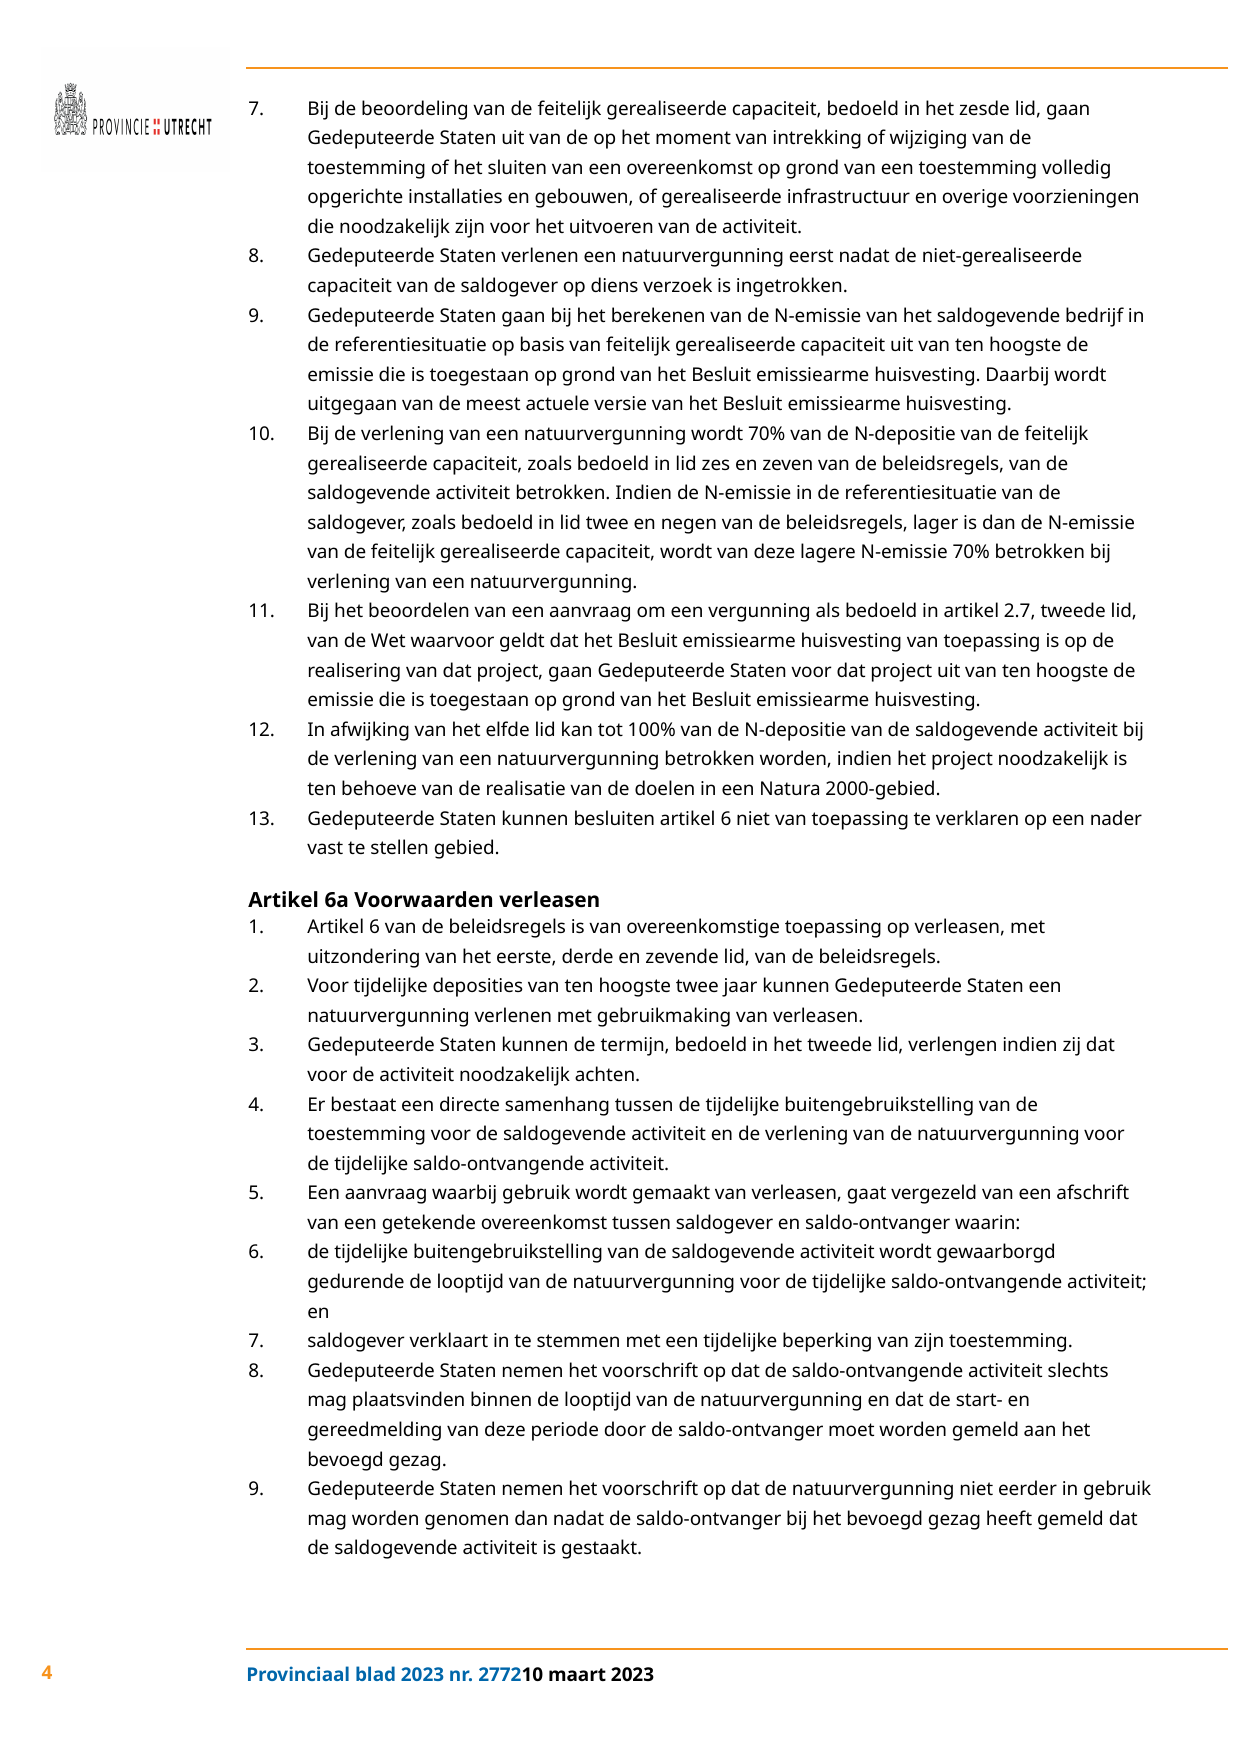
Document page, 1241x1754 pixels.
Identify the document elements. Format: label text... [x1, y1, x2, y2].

text Artikel 6a Voorwaarden verleasen [248, 885, 1152, 913]
list Er bestaat een directe samenhang tussen de tijdelijke buitengebruikstelling van de toestemming voor de saldogevende activiteit en de verlening van de natuurvergunning voor de tijdelijke saldo-ontvangende activiteit. [248, 1091, 1152, 1176]
list Bij de verlening van een natuurvergunning wordt 70% van de N-depositie van de feitelijk gerealiseerde capaciteit, zoals bedoeld in lid zes en zeven van de beleidsregels, van de saldogevende activiteit betrokken. Indien de N-emissie in de referentiesituatie van de saldogever, zoals bedoeld in lid twee en negen van de beleidsregels, lager is dan de N-emissie van de feitelijk gerealiseerde capaciteit, wordt van deze lagere N-emissie 70% betrokken bij verlening van een natuurvergunning. [248, 420, 1152, 594]
list Artikel 6 van de beleidsregels is van overeenkomstige toepassing op verleasen, met uitzondering van het eerste, derde en zevende lid, van de beleidsregels. [248, 913, 1152, 968]
list saldogever verklaart in te stemmen met een tijdelijke beperking van zijn toestemming. [248, 1327, 1152, 1353]
list Gedeputeerde Staten nemen het voorschrift op dat de natuurvergunning niet eerder in gebruik mag worden genomen dan nadat de saldo-ontvanger bij het bevoegd gezag heeft gemeld dat de saldogevende activiteit is gestaakt. [248, 1475, 1152, 1560]
list In afwijking van het elfde lid kan tot 100% van de N-depositie van de saldogevende activiteit bij de verlening van een natuurvergunning betrokken worden, indien het project noodzakelijk is ten behoeve van de realisatie van de doelen in een Natura 2000-gebied. [248, 716, 1152, 801]
picture [41, 47, 231, 172]
list Voor tijdelijke deposities van ten hoogste twee jaar kunnen Gedeputeerde Staten een natuurvergunning verlenen met gebruikmaking van verleasen. [248, 972, 1152, 1028]
list Bij het beoordelen van een aanvraag om een vergunning als bedoeld in artikel 2.7, tweede lid, van de Wet waarvoor geldt dat het Besluit emissiearme huisvesting van toepassing is op de realisering van dat project, gaan Gedeputeerde Staten voor dat project uit van ten hoogste de emissie die is toegestaan op grond van het Besluit emissiearme huisvesting. [248, 598, 1152, 712]
list Gedeputeerde Staten gaan bij het berekenen van de N-emissie van het saldogevende bedrijf in de referentiesituatie op basis van feitelijk gerealiseerde capaciteit uit van ten hoogste de emissie die is toegestaan op grond van het Besluit emissiearme huisvesting. Daarbij wordt uitgegaan van de meest actuele versie van het Besluit emissiearme huisvesting. [248, 302, 1152, 416]
list Gedeputeerde Staten kunnen besluiten artikel 6 niet van toepassing te verklaren op een nader vast te stellen gebied. [248, 805, 1152, 860]
list Gedeputeerde Staten nemen het voorschrift op dat de saldo-ontvangende activiteit slechts mag plaatsvinden binnen de looptijd van de natuurvergunning en dat de start- en gereedmelding van deze periode door de saldo-ontvanger moet worden gemeld aan het bevoegd gezag. [248, 1357, 1152, 1471]
list Gedeputeerde Staten verlenen een natuurvergunning eerst nadat de niet-gerealiseerde capaciteit van de saldogever op diens verzoek is ingetrokken. [248, 243, 1152, 298]
list Een aanvraag waarbij gebruik wordt gemaakt van verleasen, gaat vergezeld van een afschrift van een getekende overeenkomst tussen saldogever en saldo-ontvanger waarin: [248, 1179, 1152, 1235]
list Bij de beoordeling van de feitelijk gerealiseerde capaciteit, bedoeld in het zesde lid, gaan Gedeputeerde Staten uit van de op het moment van intrekking of wijziging van de toestemming of het sluiten van een overeenkomst op grond van een toestemming volledig opgerichte installaties en gebouwen, of gerealiseerde infrastructuur en overige voorzieningen die noodzakelijk zijn voor het uitvoeren van de activiteit. [248, 95, 1152, 239]
list de tijdelijke buitengebruikstelling van de saldogevende activiteit wordt gewaarborgd gedurende de looptijd van de natuurvergunning voor de tijdelijke saldo-ontvangende activiteit; en [248, 1239, 1152, 1323]
list Gedeputeerde Staten kunnen de termijn, bedoeld in het tweede lid, verlengen indien zij dat voor de activiteit noodzakelijk achten. [248, 1032, 1152, 1087]
